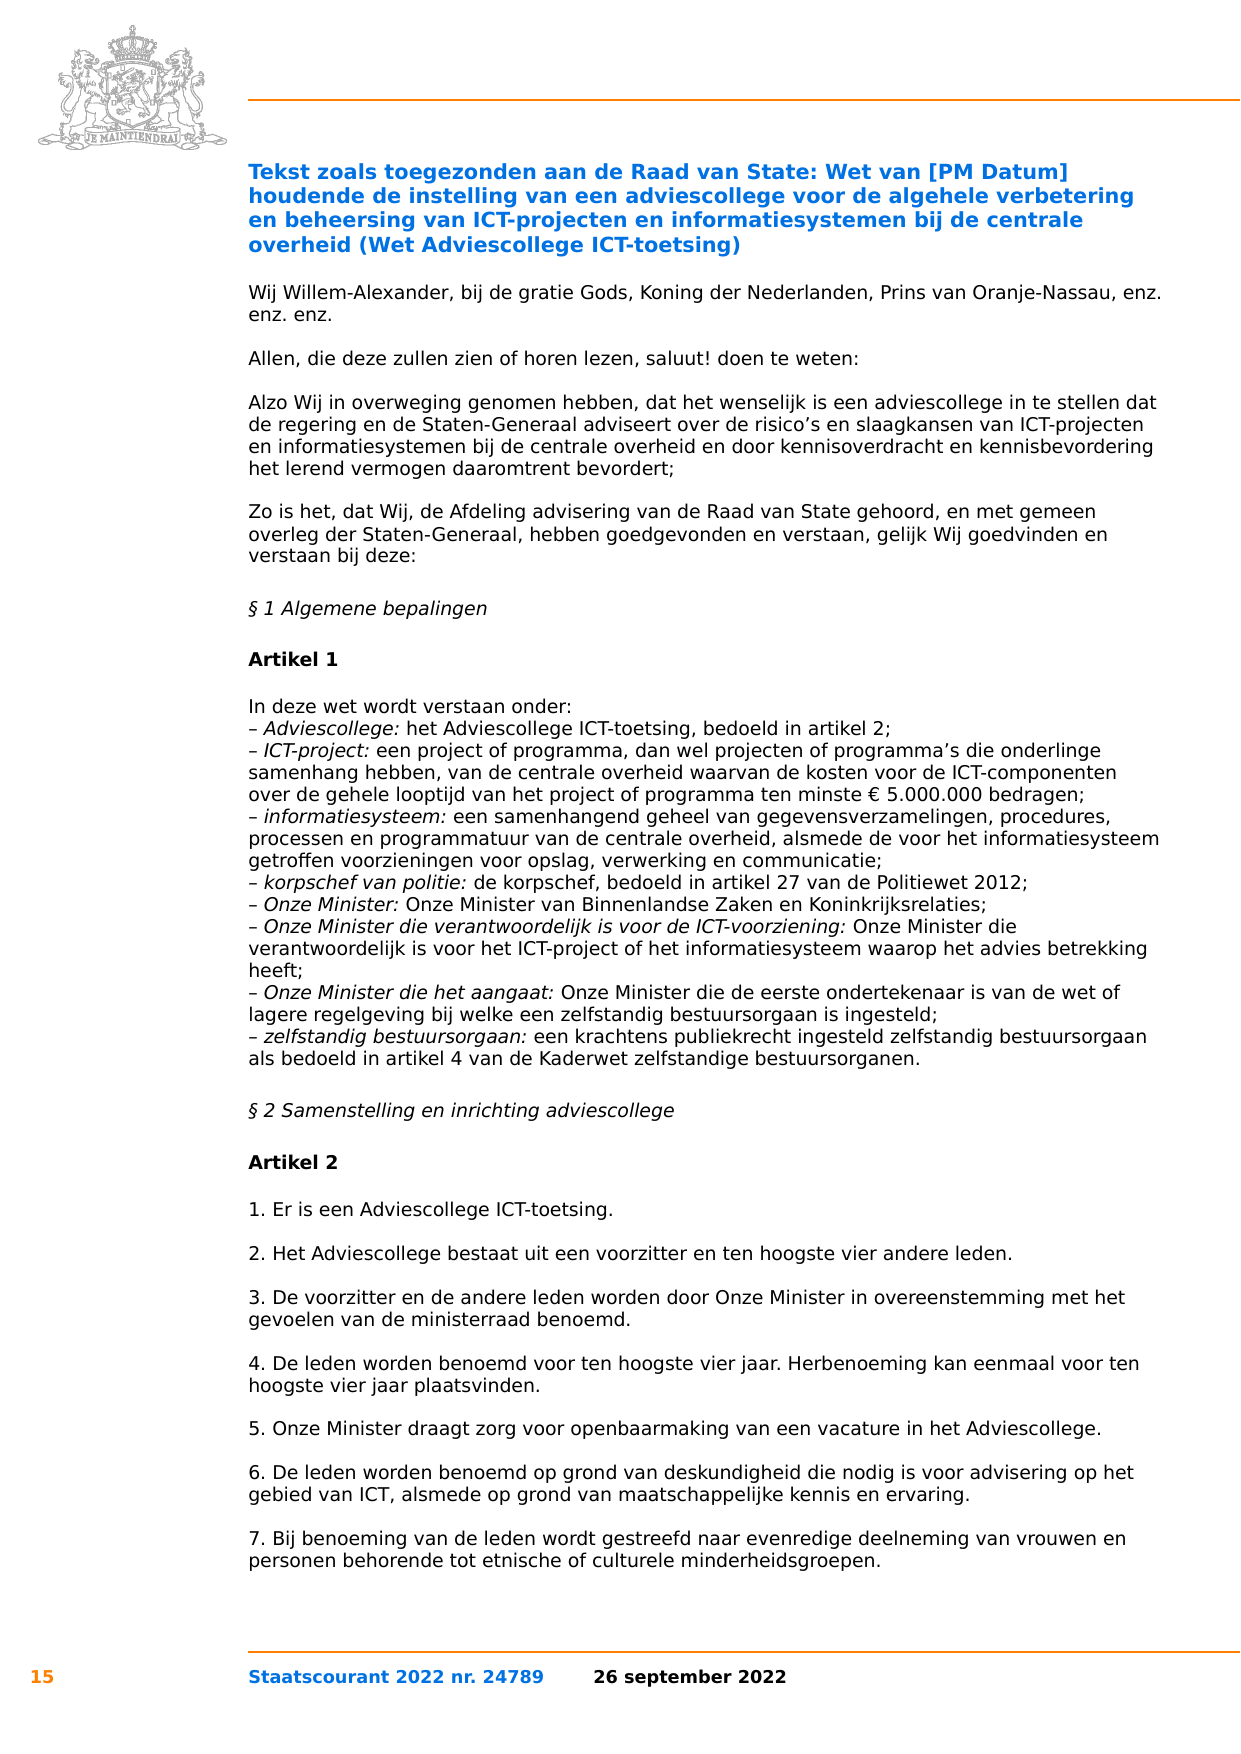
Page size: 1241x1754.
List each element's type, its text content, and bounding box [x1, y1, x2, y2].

text – Onze Minister die het aangaat: Onze Minister die de eerste ondertekenaar is van de wet of lagere regelgeving bij welke een zelfstandig bestuursorgaan is ingesteld; [248, 982, 1163, 1026]
text – Onze Minister: Onze Minister van Binnenlandse Zaken en Koninkrijksrelaties; [248, 894, 1163, 916]
text 4. De leden worden benoemd voor ten hoogste vier jaar. Herbenoeming kan eenmaal voor ten hoogste vier jaar plaatsvinden. [248, 1352, 1163, 1396]
text Wij Willem-Alexander, bij de gratie Gods, Koning der Nederlanden, Prins van Oranje-Nassau, enz. enz. enz. [248, 282, 1163, 326]
text Allen, die deze zullen zien of horen lezen, saluut! doen te weten: [248, 348, 1163, 370]
text Zo is het, dat Wij, de Afdeling advisering van de Raad van State gehoord, en met gemeen overleg der Staten-Generaal, hebben goedgevonden en verstaan, gelijk Wij goedvinden en verstaan bij deze: [248, 501, 1163, 567]
text – ICT-project: een project of programma, dan wel projecten of programma’s die onderlinge samenhang hebben, van de centrale overheid waarvan de kosten voor de ICT-componenten over de gehele looptijd van het project of programma ten minste € 5.000.000 bedragen; [248, 740, 1163, 806]
text 2. Het Adviescollege bestaat uit een voorzitter en ten hoogste vier andere leden. [248, 1243, 1163, 1265]
text 5. Onze Minister draagt zorg voor openbaarmaking van een vacature in het Adviescollege. [248, 1418, 1163, 1440]
subtitle Tekst zoals toegezonden aan de Raad van State: Wet van [PM Datum] houdende de instelling van een adviescollege voor de algehele verbetering en beheersing van ICT-projecten en informatiesystemen bij de centrale overheid (Wet Adviescollege ICT-toetsing) [248, 160, 1163, 257]
subtitle § 1 Algemene bepalingen [248, 597, 1163, 619]
text – korpschef van politie: de korpschef, bedoeld in artikel 27 van de Politiewet 2012; [248, 872, 1163, 894]
text Alzo Wij in overweging genomen hebben, dat het wenselijk is een adviescollege in te stellen dat de regering en de Staten-Generaal adviseert over de risico’s en slaagkansen van ICT-projecten en informatiesystemen bij de centrale overheid en door kennisoverdracht en kennisbevordering het lerend vermogen daaromtrent bevordert; [248, 392, 1163, 479]
subtitle Artikel 2 [248, 1152, 1163, 1174]
subtitle Artikel 1 [248, 649, 1163, 671]
picture [38, 25, 227, 150]
text – informatiesysteem: een samenhangend geheel van gegevensverzamelingen, procedures, processen en programmatuur van de centrale overheid, alsmede de voor het informatiesysteem getroffen voorzieningen voor opslag, verwerking en communicatie; [248, 806, 1163, 872]
text – zelfstandig bestuursorgaan: een krachtens publiekrecht ingesteld zelfstandig bestuursorgaan als bedoeld in artikel 4 van de Kaderwet zelfstandige bestuursorganen. [248, 1026, 1163, 1070]
text In deze wet wordt verstaan onder: [248, 696, 1163, 718]
text – Onze Minister die verantwoordelijk is voor de ICT-voorziening: Onze Minister die verantwoordelijk is voor het ICT-project of het informatiesysteem waarop het advies betrekking heeft; [248, 916, 1163, 982]
text 7. Bij benoeming van de leden wordt gestreefd naar evenredige deelneming van vrouwen en personen behorende tot etnische of culturele minderheidsgroepen. [248, 1528, 1163, 1572]
text 1. Er is een Adviescollege ICT-toetsing. [248, 1199, 1163, 1221]
subtitle § 2 Samenstelling en inrichting adviescollege [248, 1100, 1163, 1122]
text – Adviescollege: het Adviescollege ICT-toetsing, bedoeld in artikel 2; [248, 718, 1163, 740]
text 6. De leden worden benoemd op grond van deskundigheid die nodig is voor advisering op het gebied van ICT, alsmede op grond van maatschappelijke kennis en ervaring. [248, 1462, 1163, 1506]
text 3. De voorzitter en de andere leden worden door Onze Minister in overeenstemming met het gevoelen van de ministerraad benoemd. [248, 1287, 1163, 1331]
